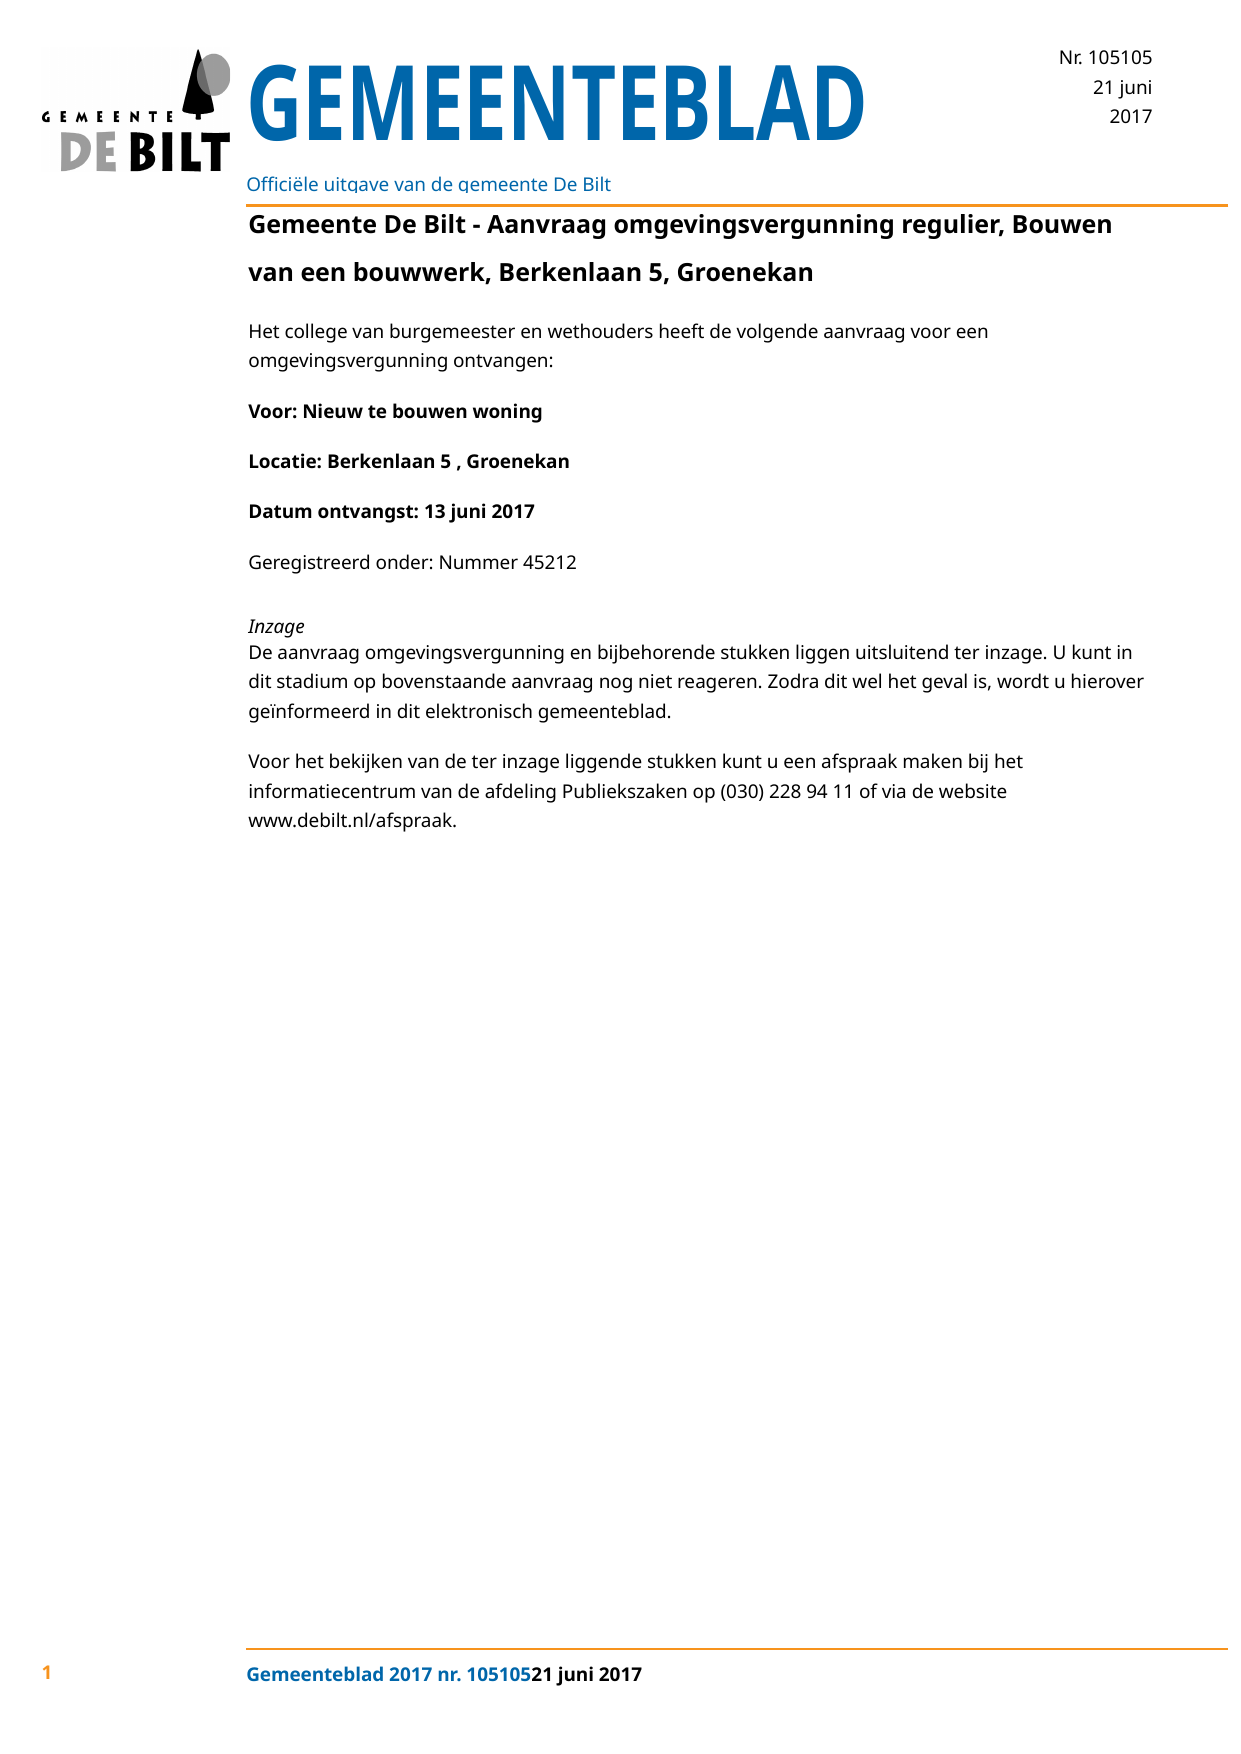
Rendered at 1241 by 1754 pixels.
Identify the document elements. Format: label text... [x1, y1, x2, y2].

text De aanvraag omgevingsvergunning en bijbehorende stukken liggen uitsluitend ter inzage. U kunt in dit stadium op bovenstaande aanvraag nog niet reageren. Zodra dit wel het geval is, wordt u hierover geïnformeerd in dit elektronisch gemeenteblad. [248, 639, 1152, 724]
picture [41, 47, 231, 172]
text Inzage [248, 613, 1152, 639]
text Locatie: Berkenlaan 5 , Groenekan [248, 448, 1152, 474]
text Voor het bekijken van de ter inzage liggende stukken kunt u een afspraak maken bij het informatiecentrum van de afdeling Publiekszaken op (030) 228 94 11 of via de website www.debilt.nl/afspraak. [248, 748, 1152, 833]
text Gemeente De Bilt - Aanvraag omgevingsvergunning regulier, Bouwen van een bouwwerk, Berkenlaan 5, Groenekan [248, 207, 1152, 288]
text Datum ontvangst: 13 juni 2017 [248, 499, 1152, 524]
text Het college van burgemeester en wethouders heeft de volgende aanvraag voor een omgevingsvergunning ontvangen: [248, 318, 1152, 373]
text Voor: Nieuw te bouwen woning [248, 398, 1152, 424]
text Geregistreerd onder: Nummer 45212 [248, 549, 1152, 575]
